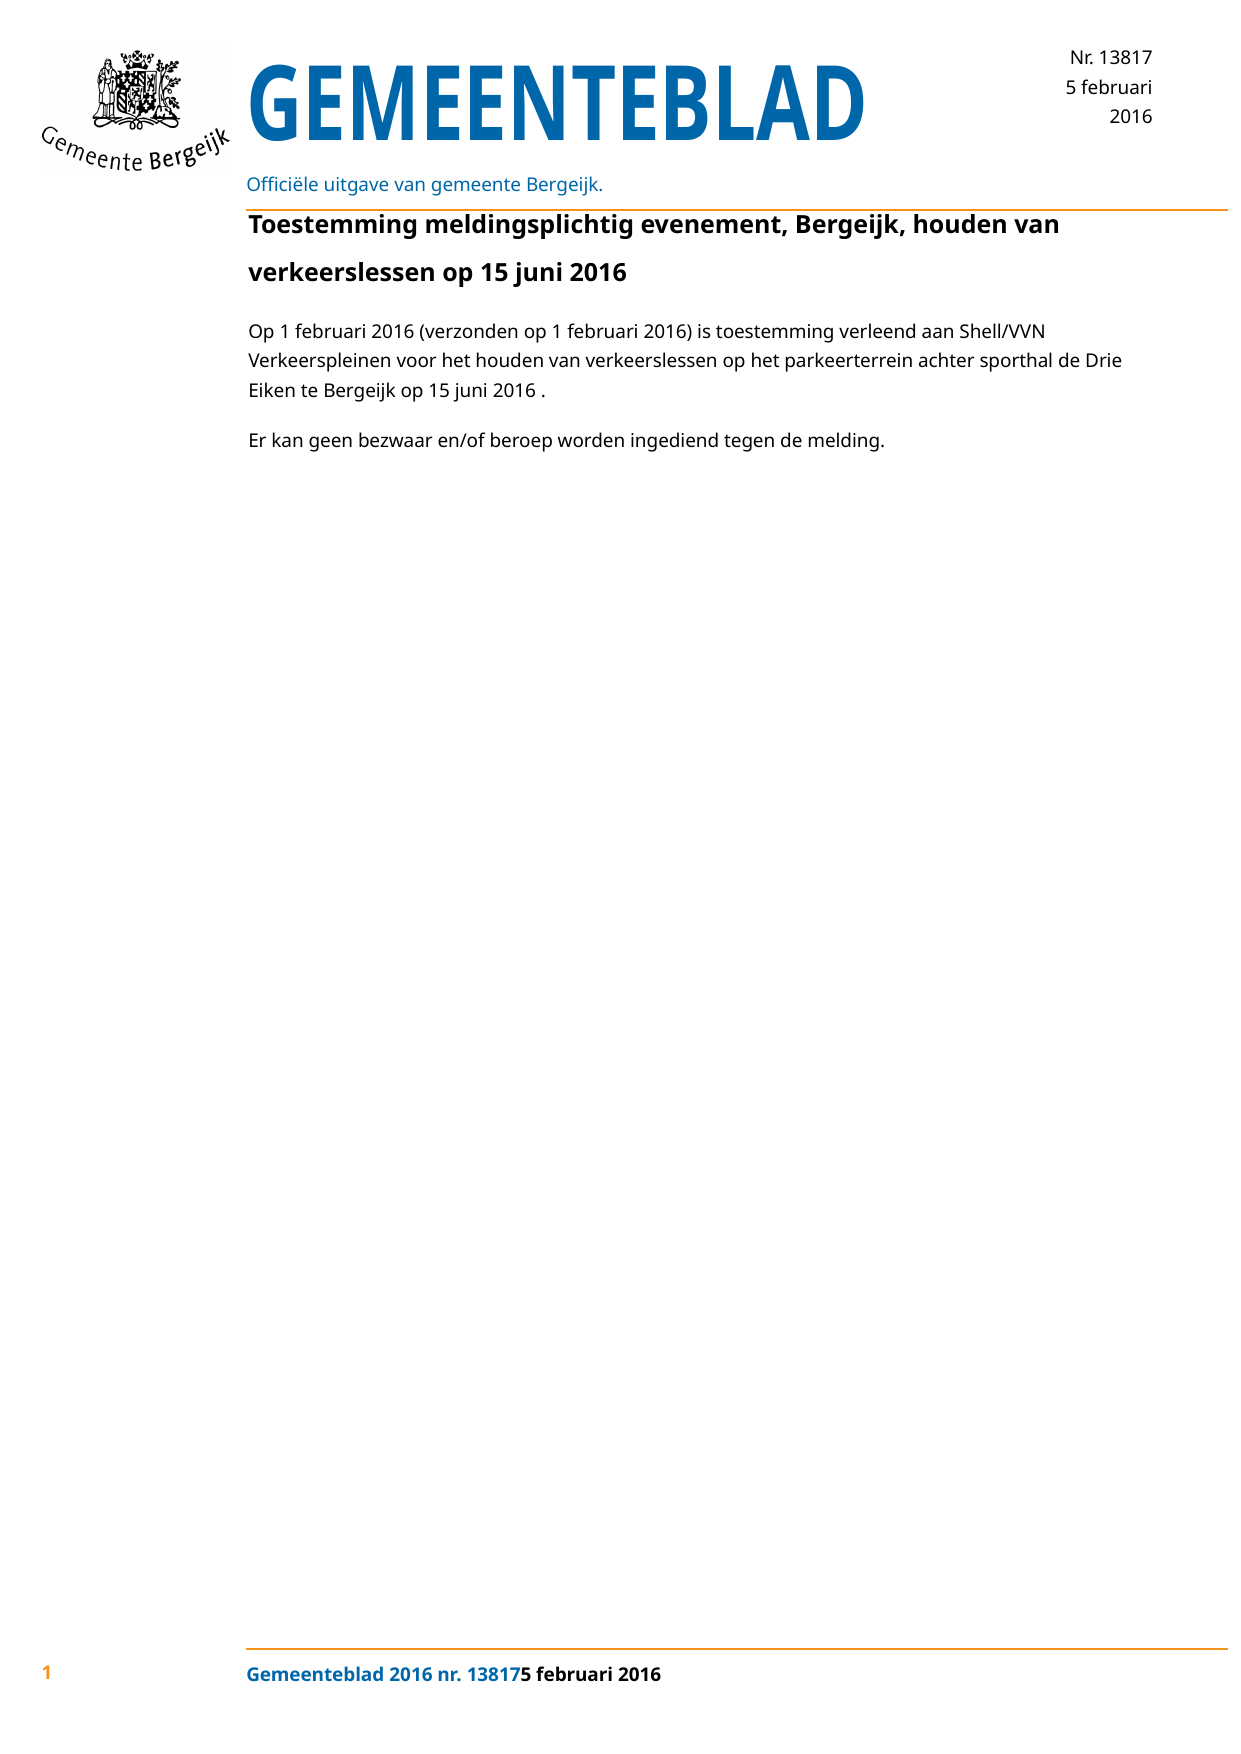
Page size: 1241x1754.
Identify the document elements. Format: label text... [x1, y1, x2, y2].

text Er kan geen bezwaar en/of beroep worden ingediend tegen de melding. [248, 427, 1152, 453]
text Toestemming meldingsplichtig evenement, Bergeijk, houden van verkeerslessen op 15 juni 2016 [248, 211, 1152, 288]
picture [41, 47, 231, 172]
text Op 1 februari 2016 (verzonden op 1 februari 2016) is toestemming verleend aan Shell/VVN Verkeerspleinen voor het houden van verkeerslessen op het parkeerterrein achter sporthal de Drie Eiken te Bergeijk op 15 juni 2016 . [248, 318, 1152, 403]
